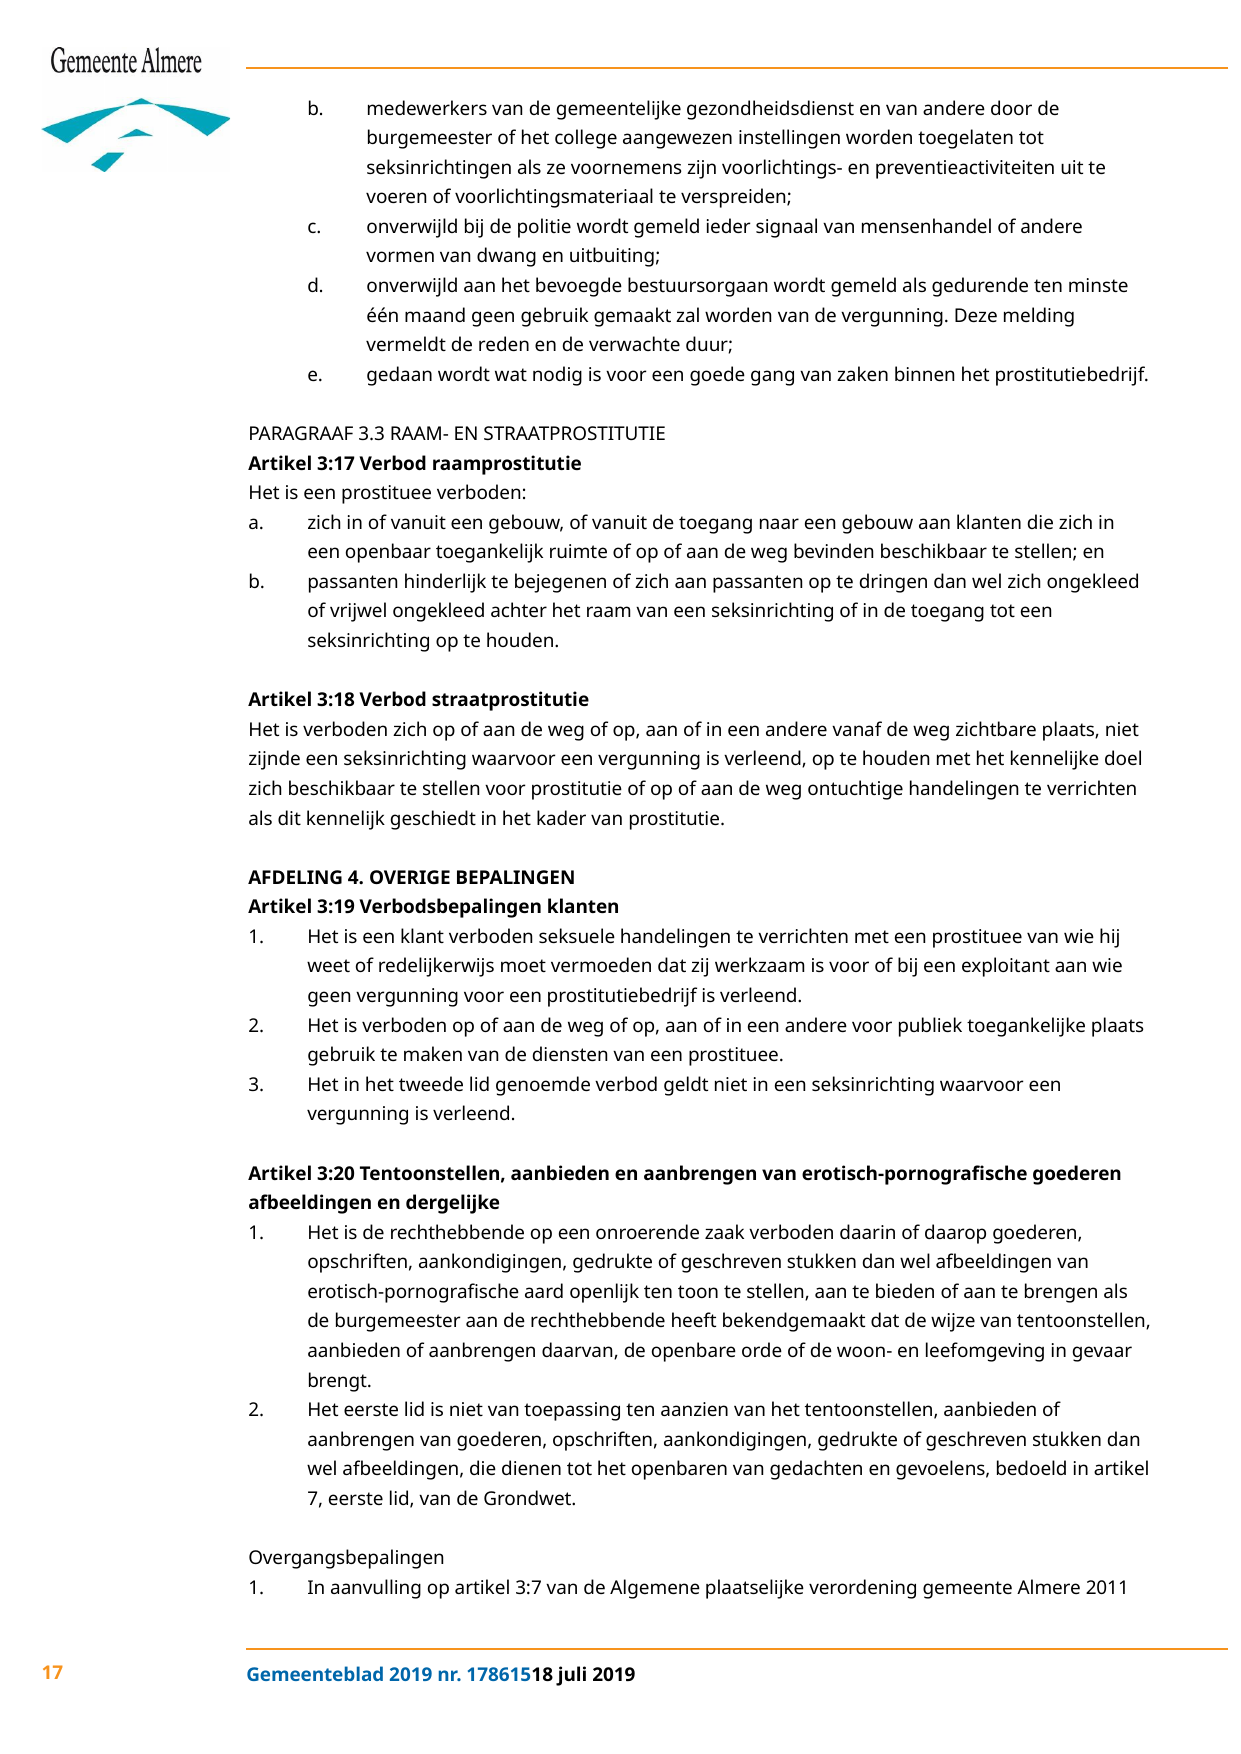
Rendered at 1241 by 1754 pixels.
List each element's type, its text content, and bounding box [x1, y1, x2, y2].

list Het in het tweede lid genoemde verbod geldt niet in een seksinrichting waarvoor een vergunning is verleend. [248, 1071, 1152, 1126]
text Artikel 3:17 Verbod raamprostitutie [248, 450, 1152, 476]
text Overgangsbepalingen [248, 1544, 1152, 1570]
list Het is een klant verboden seksuele handelingen te verrichten met een prostituee van wie hij weet of redelijkerwijs moet vermoeden dat zij werkzaam is voor of bij een exploitant aan wie geen vergunning voor een prostitutiebedrijf is verleend. [248, 923, 1152, 1008]
text Het is verboden zich op of aan de weg of op, aan of in een andere vanaf de weg zichtbare plaats, niet zijnde een seksinrichting waarvoor een vergunning is verleend, op te houden met het kennelijke doel zich beschikbaar te stellen voor prostitutie of op of aan de weg ontuchtige handelingen te verrichten als dit kennelijk geschiedt in het kader van prostitutie. [248, 716, 1152, 831]
text Artikel 3:20 Tentoonstellen, aanbieden en aanbrengen van erotisch-pornografische goederen afbeeldingen en dergelijke [248, 1160, 1152, 1215]
text PARAGRAAF 3.3 RAAM- EN STRAATPROSTITUTIE [248, 420, 1152, 446]
picture [41, 47, 231, 172]
list passanten hinderlijk te bejegenen of zich aan passanten op te dringen dan wel zich ongekleed of vrijwel ongekleed achter het raam van een seksinrichting of in de toegang tot een seksinrichting op te houden. [248, 568, 1152, 653]
text AFDELING 4. OVERIGE BEPALINGEN [248, 864, 1152, 890]
list medewerkers van de gemeentelijke gezondheidsdienst en van andere door de burgemeester of het college aangewezen instellingen worden toegelaten tot seksinrichtingen als ze voornemens zijn voorlichtings- en preventieactiviteiten uit te voeren of voorlichtingsmateriaal te verspreiden; [307, 95, 1152, 209]
list In aanvulling op artikel 3:7 van de Algemene plaatselijke verordening gemeente Almere 2011 [248, 1574, 1152, 1600]
text Artikel 3:18 Verbod straatprostitutie [248, 686, 1152, 712]
list zich in of vanuit een gebouw, of vanuit de toegang naar een gebouw aan klanten die zich in een openbaar toegankelijk ruimte of op of aan de weg bevinden beschikbaar te stellen; en [248, 509, 1152, 564]
text Artikel 3:19 Verbodsbepalingen klanten [248, 893, 1152, 919]
list gedaan wordt wat nodig is voor een goede gang van zaken binnen het prostitutiebedrijf. [307, 361, 1152, 387]
list onverwijld aan het bevoegde bestuursorgaan wordt gemeld als gedurende ten minste één maand geen gebruik gemaakt zal worden van de vergunning. Deze melding vermeldt de reden en de verwachte duur; [307, 272, 1152, 357]
list onverwijld bij de politie wordt gemeld ieder signaal van mensenhandel of andere vormen van dwang en uitbuiting; [307, 213, 1152, 268]
list Het is de rechthebbende op een onroerende zaak verboden daarin of daarop goederen, opschriften, aankondigingen, gedrukte of geschreven stukken dan wel afbeeldingen van erotisch-pornografische aard openlijk ten toon te stellen, aan te bieden of aan te brengen als de burgemeester aan de rechthebbende heeft bekendgemaakt dat de wijze van tentoonstellen, aanbieden of aanbrengen daarvan, de openbare orde of de woon- en leefomgeving in gevaar brengt. [248, 1219, 1152, 1393]
text Het is een prostituee verboden: [248, 479, 1152, 505]
list Het eerste lid is niet van toepassing ten aanzien van het tentoonstellen, aanbieden of aanbrengen van goederen, opschriften, aankondigingen, gedrukte of geschreven stukken dan wel afbeeldingen, die dienen tot het openbaren van gedachten en gevoelens, bedoeld in artikel 7, eerste lid, van de Grondwet. [248, 1396, 1152, 1511]
list Het is verboden op of aan de weg of op, aan of in een andere voor publiek toegankelijke plaats gebruik te maken van de diensten van een prostituee. [248, 1012, 1152, 1067]
